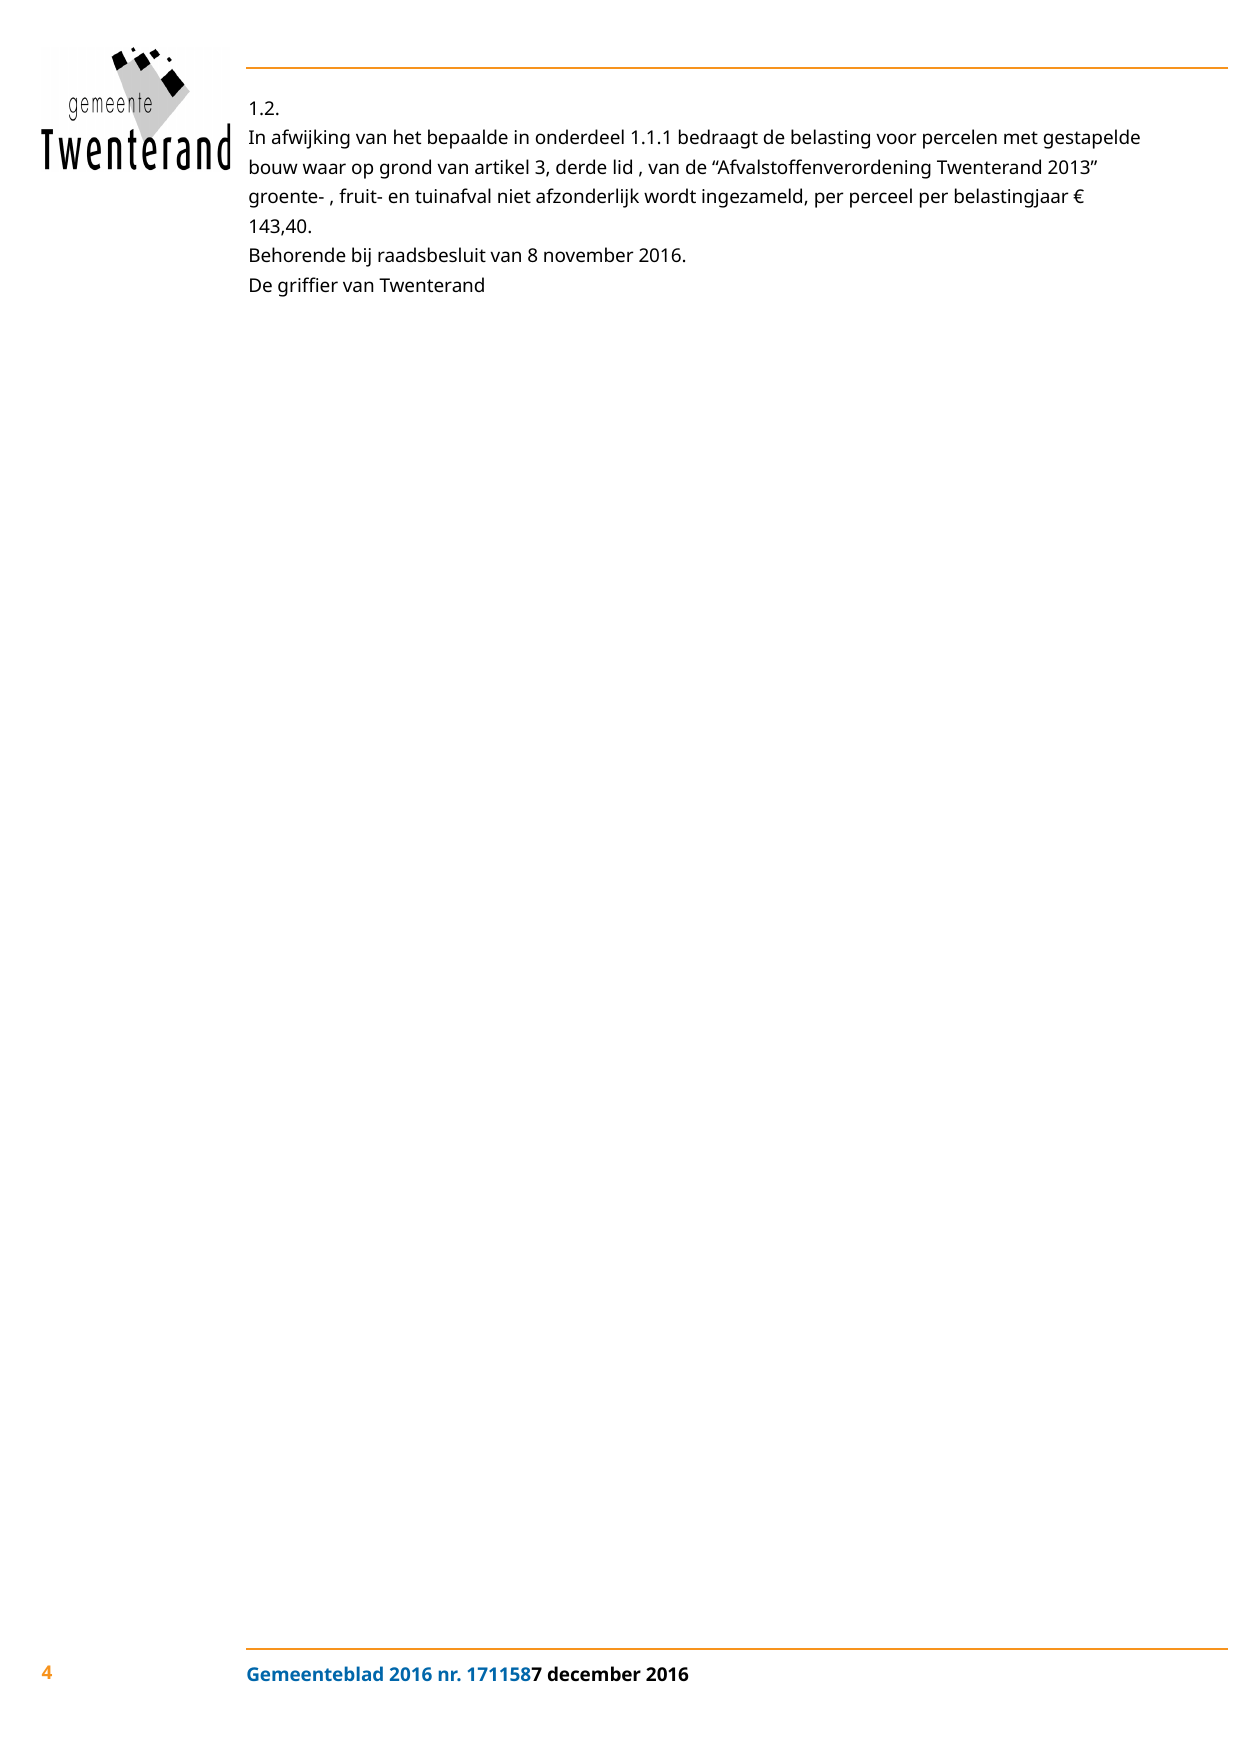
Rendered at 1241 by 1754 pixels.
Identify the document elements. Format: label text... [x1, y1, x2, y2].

text 1.2. [248, 95, 1152, 121]
text In afwijking van het bepaalde in onderdeel 1.1.1 bedraagt de belasting voor percelen met gestapelde bouw waar op grond van artikel 3, derde lid , van de “Afvalstoffenverordening Twenterand 2013” groente- , fruit- en tuinafval niet afzonderlijk wordt ingezameld, per perceel per belastingjaar € 143,40. [248, 124, 1152, 239]
picture [41, 47, 231, 172]
text Behorende bij raadsbesluit van 8 november 2016. [248, 243, 1152, 268]
text De griffier van Twenterand [248, 272, 1152, 298]
